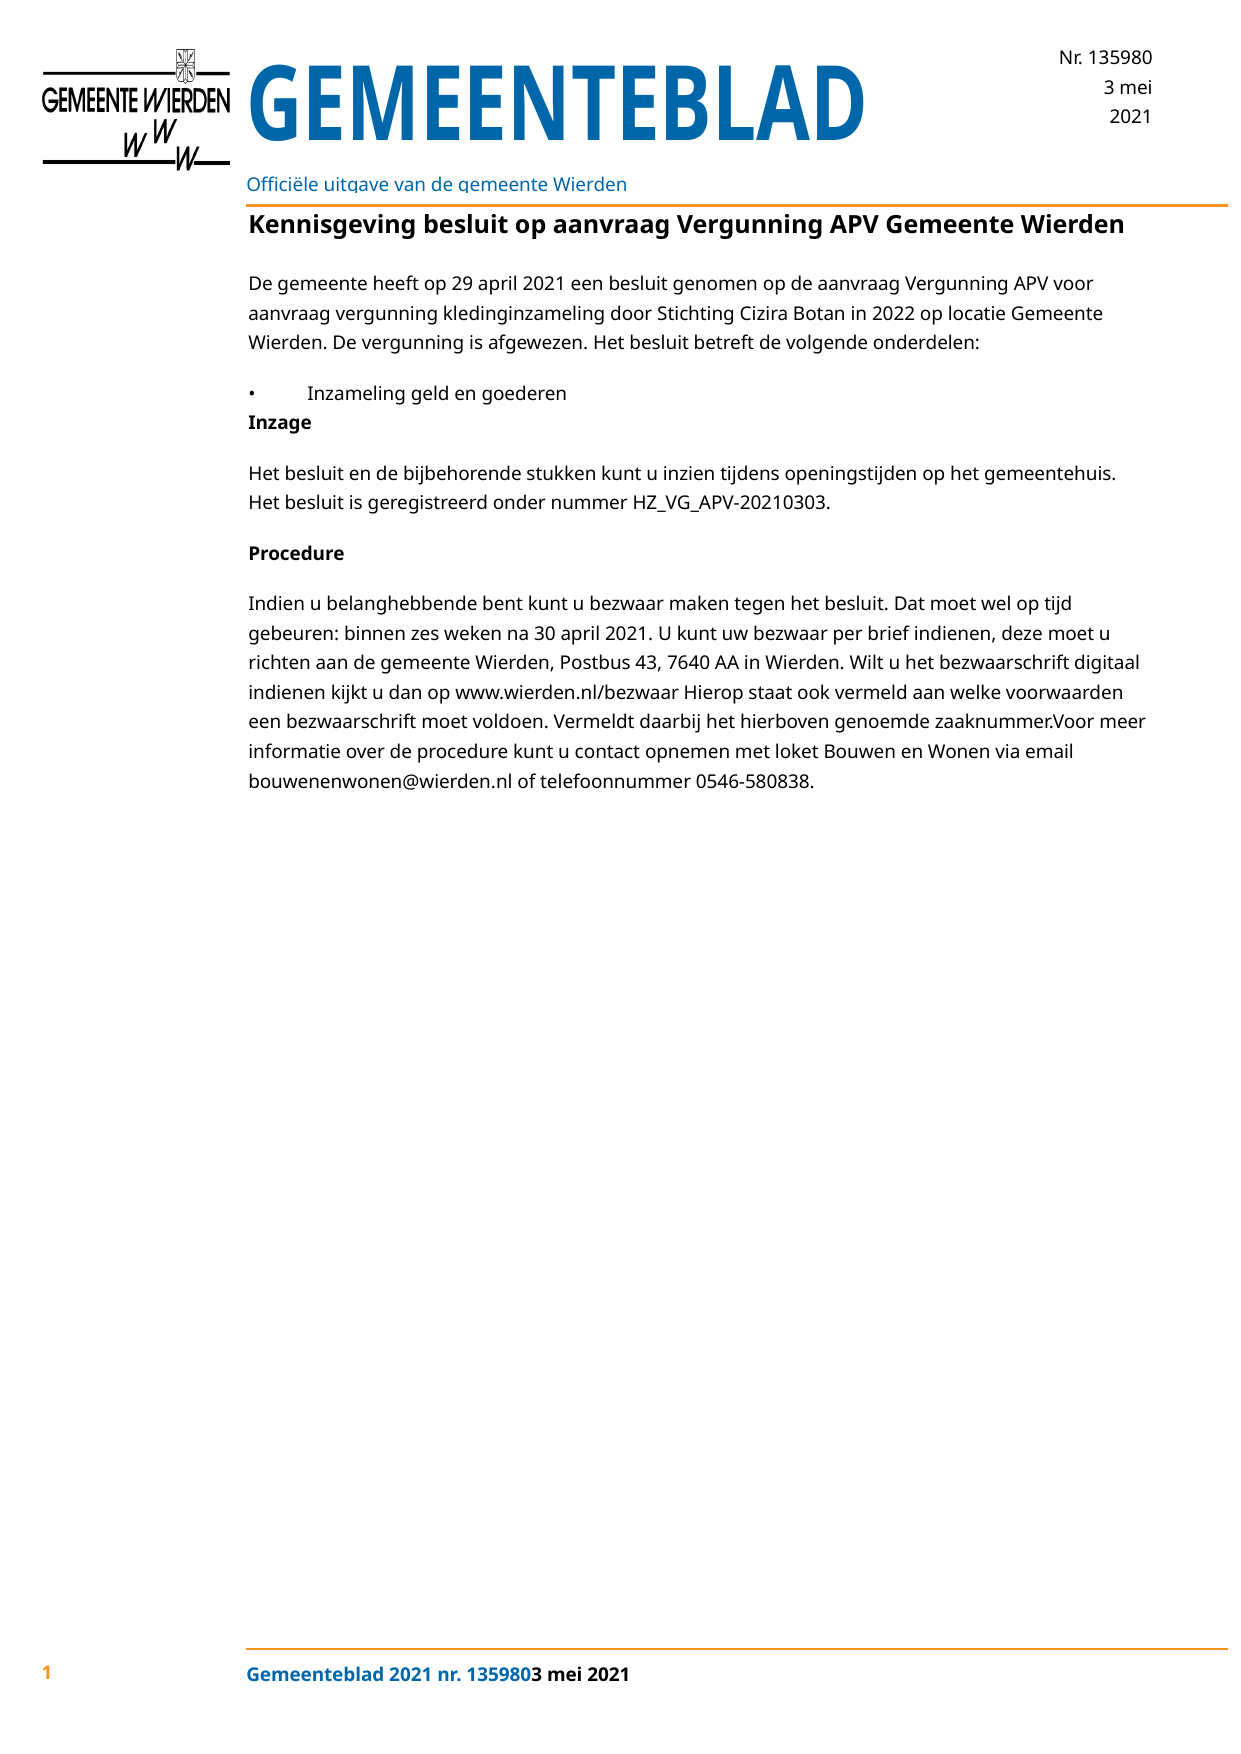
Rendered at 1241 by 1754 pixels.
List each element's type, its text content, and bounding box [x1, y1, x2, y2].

text Kennisgeving besluit op aanvraag Vergunning APV Gemeente Wierden [248, 207, 1152, 241]
text Indien u belanghebbende bent kunt u bezwaar maken tegen het besluit. Dat moet wel op tijd gebeuren: binnen zes weken na 30 april 2021. U kunt uw bezwaar per brief indienen, deze moet u richten aan de gemeente Wierden, Postbus 43, 7640 AA in Wierden. Wilt u het bezwaarschrift digitaal indienen kijkt u dan op www.wierden.nl/bezwaar Hierop staat ook vermeld aan welke voorwaarden een bezwaarschrift moet voldoen. Vermeldt daarbij het hierboven genoemde zaaknummer.Voor meer informatie over de procedure kunt u contact opnemen met loket Bouwen en Wonen via email bouwenenwonen@wierden.nl of telefoonnummer 0546-580838. [248, 590, 1152, 793]
text Het besluit en de bijbehorende stukken kunt u inzien tijdens openingstijden op het gemeentehuis. Het besluit is geregistreerd onder nummer HZ_VG_APV-20210303. [248, 460, 1152, 515]
text Procedure [248, 540, 1152, 566]
list Inzameling geld en goederen [248, 380, 1152, 406]
text De gemeente heeft op 29 april 2021 een besluit genomen op de aanvraag Vergunning APV voor aanvraag vergunning kledinginzameling door Stichting Cizira Botan in 2022 op locatie Gemeente Wierden. De vergunning is afgewezen. Het besluit betreft de volgende onderdelen: [248, 270, 1152, 355]
text Inzage [248, 409, 1152, 435]
picture [41, 47, 231, 172]
